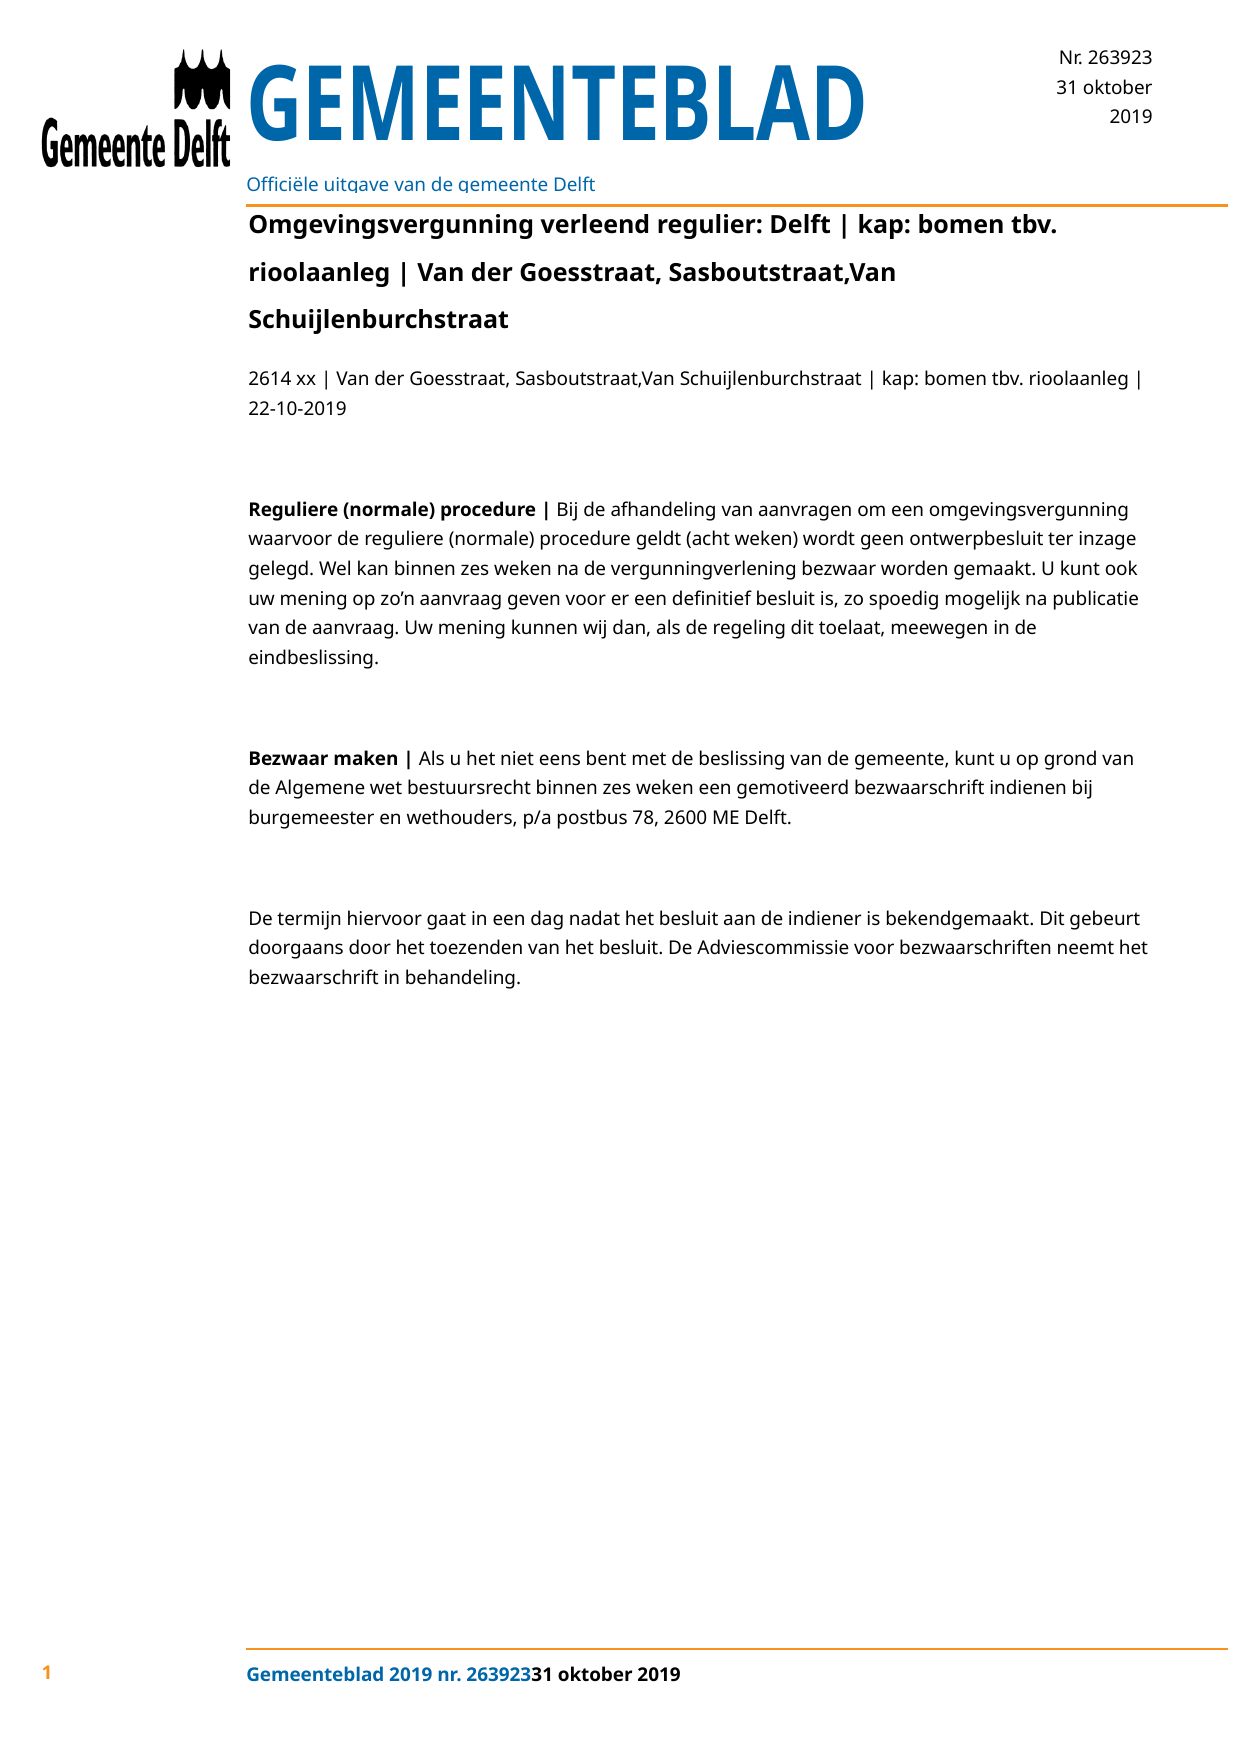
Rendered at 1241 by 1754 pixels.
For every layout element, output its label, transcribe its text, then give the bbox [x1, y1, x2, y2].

text Omgevingsvergunning verleend regulier: Delft | kap: bomen tbv. rioolaanleg | Van der Goesstraat, Sasboutstraat,Van Schuijlenburchstraat [248, 207, 1152, 336]
text 2614 xx | Van der Goesstraat, Sasboutstraat,Van Schuijlenburchstraat | kap: bomen tbv. rioolaanleg | 22-10-2019 [248, 366, 1152, 421]
text Bezwaar maken | Als u het niet eens bent met de beslissing van de gemeente, kunt u op grond van de Algemene wet bestuursrecht binnen zes weken een gemotiveerd bezwaarschrift indienen bij burgemeester en wethouders, p/a postbus 78, 2600 ME Delft. [248, 745, 1152, 829]
text Reguliere (normale) procedure | Bij de afhandeling van aanvragen om een omgevingsvergunning waarvoor de reguliere (normale) procedure geldt (acht weken) wordt geen ontwerpbesluit ter inzage gelegd. Wel kan binnen zes weken na de vergunningverlening bezwaar worden gemaakt. U kunt ook uw mening op zo’n aanvraag geven voor er een definitief besluit is, zo spoedig mogelijk na publicatie van de aanvraag. Uw mening kunnen wij dan, als de regeling dit toelaat, meewegen in de eindbeslissing. [248, 496, 1152, 669]
picture [41, 47, 231, 172]
text De termijn hiervoor gaat in een dag nadat het besluit aan de indiener is bekendgemaakt. Dit gebeurt doorgaans door het toezenden van het besluit. De Adviescommissie voor bezwaarschriften neemt het bezwaarschrift in behandeling. [248, 905, 1152, 989]
